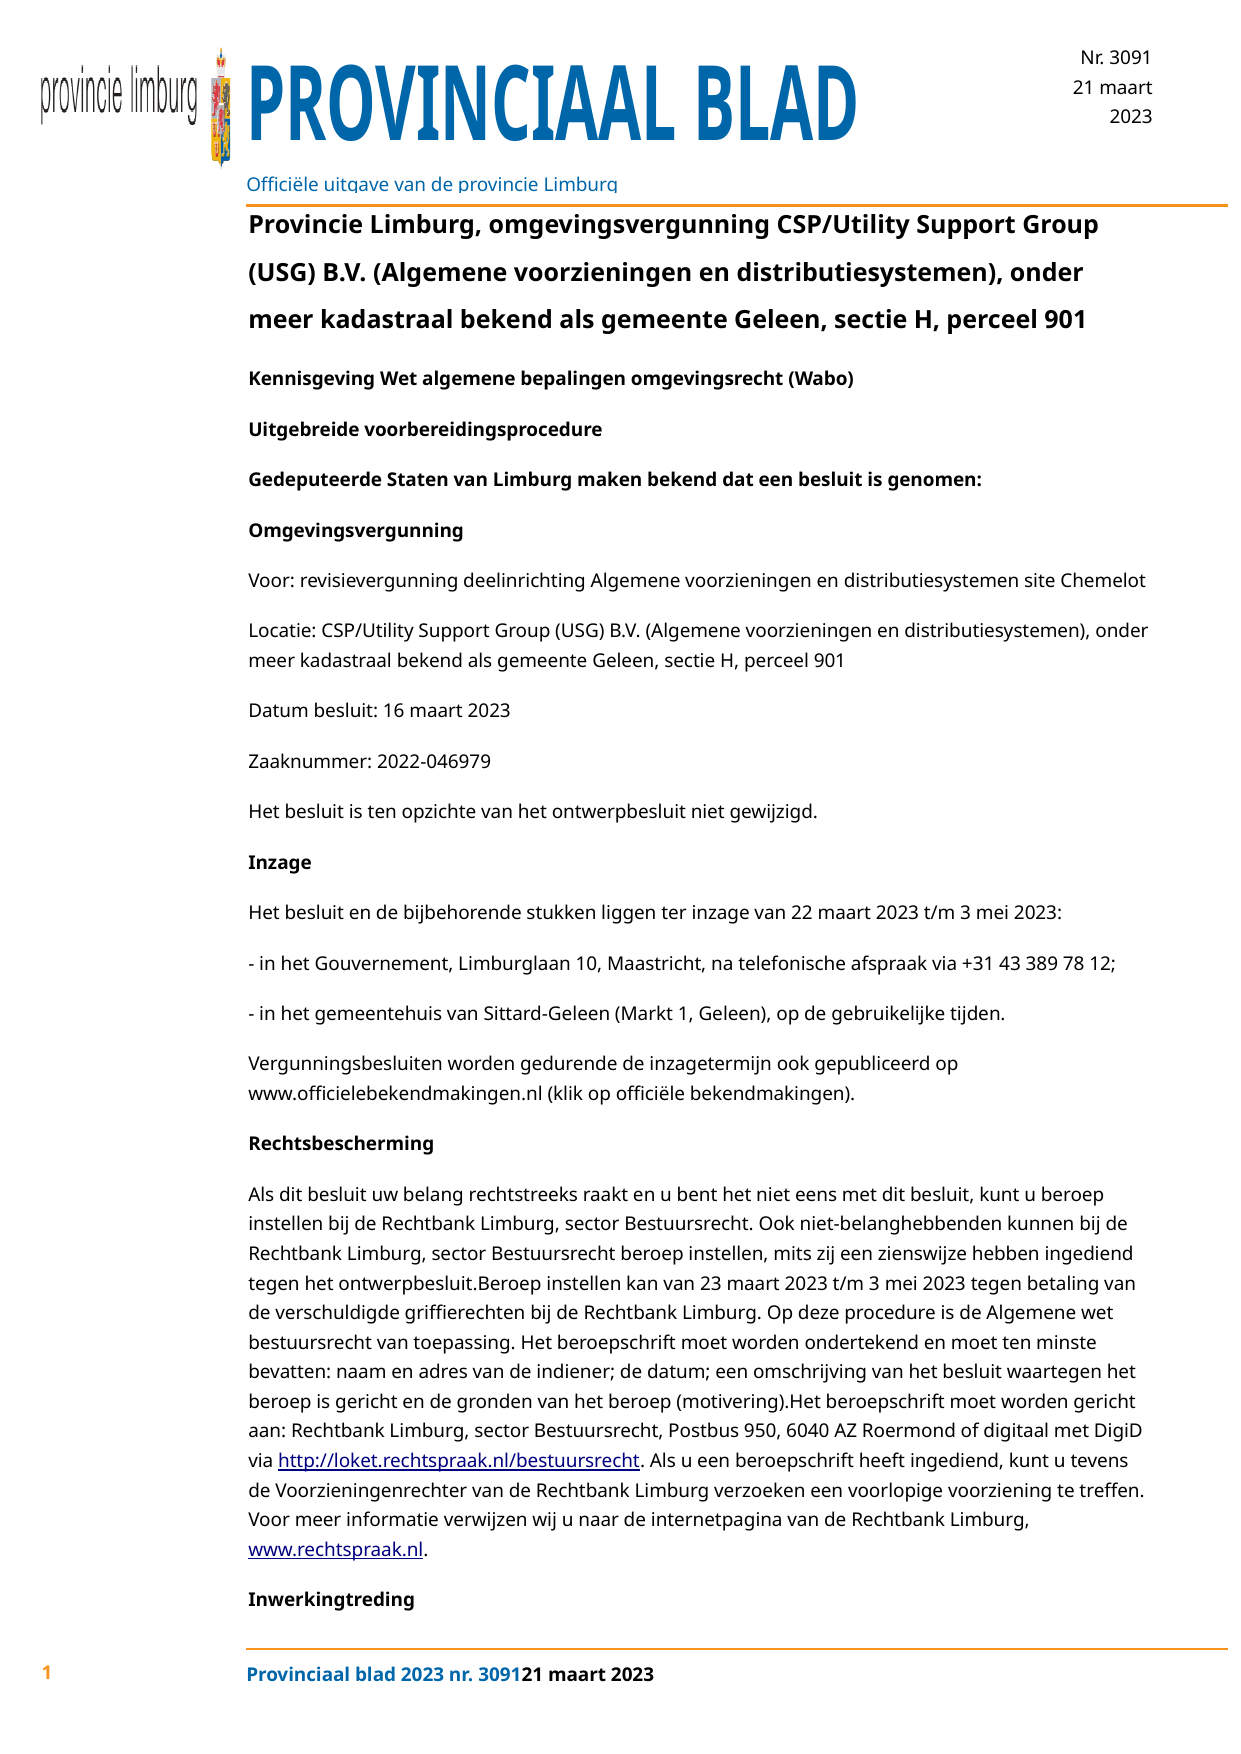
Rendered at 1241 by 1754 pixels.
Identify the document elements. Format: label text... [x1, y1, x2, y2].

text Rechtsbescherming [248, 1131, 1152, 1156]
text Vergunningsbesluiten worden gedurende de inzagetermijn ook gepubliceerd op www.officielebekendmakingen.nl (klik op officiële bekendmakingen). [248, 1051, 1152, 1106]
text Kennisgeving Wet algemene bepalingen omgevingsrecht (Wabo) [248, 366, 1152, 391]
text Als dit besluit uw belang rechtstreeks raakt en u bent het niet eens met dit besluit, kunt u beroep instellen bij de Rechtbank Limburg, sector Bestuursrecht. Ook niet-belanghebbenden kunnen bij de Rechtbank Limburg, sector Bestuursrecht beroep instellen, mits zij een zienswijze hebben ingediend tegen het ontwerpbesluit.Beroep instellen kan van 23 maart 2023 t/m 3 mei 2023 tegen betaling van de verschuldigde griffierechten bij de Rechtbank Limburg. Op deze procedure is de Algemene wet bestuursrecht van toepassing. Het beroepschrift moet worden ondertekend en moet ten minste bevatten: naam en adres van de indiener; de datum; een omschrijving van het besluit waartegen het beroep is gericht en de gronden van het beroep (motivering).Het beroepschrift moet worden gericht aan: Rechtbank Limburg, sector Bestuursrecht, Postbus 950, 6040 AZ Roermond of digitaal met DigiD via http://loket.rechtspraak.nl/bestuursrecht. Als u een beroepschrift heeft ingediend, kunt u tevens de Voorzieningenrechter van de Rechtbank Limburg verzoeken een voorlopige voorziening te treffen. Voor meer informatie verwijzen wij u naar de internetpagina van de Rechtbank Limburg, www.rechtspraak.nl. [248, 1181, 1152, 1562]
text - in het Gouvernement, Limburglaan 10, Maastricht, na telefonische afspraak via +31 43 389 78 12; [248, 950, 1152, 975]
text Zaaknummer: 2022-046979 [248, 748, 1152, 774]
text Het besluit en de bijbehorende stukken liggen ter inzage van 22 maart 2023 t/m 3 mei 2023: [248, 899, 1152, 925]
text Het besluit is ten opzichte van het ontwerpbesluit niet gewijzigd. [248, 798, 1152, 824]
text Voor: revisievergunning deelinrichting Algemene voorzieningen en distributiesystemen site Chemelot [248, 567, 1152, 593]
picture [41, 47, 231, 172]
text Gedeputeerde Staten van Limburg maken bekend dat een besluit is genomen: [248, 466, 1152, 492]
text Datum besluit: 16 maart 2023 [248, 698, 1152, 723]
text Uitgebreide voorbereidingsprocedure [248, 416, 1152, 442]
text Locatie: CSP/Utility Support Group (USG) B.V. (Algemene voorzieningen en distributiesystemen), onder meer kadastraal bekend als gemeente Geleen, sectie H, perceel 901 [248, 618, 1152, 673]
text - in het gemeentehuis van Sittard-Geleen (Markt 1, Geleen), op de gebruikelijke tijden. [248, 1000, 1152, 1026]
text Inzage [248, 849, 1152, 874]
text Provincie Limburg, omgevingsvergunning CSP/Utility Support Group (USG) B.V. (Algemene voorzieningen en distributiesystemen), onder meer kadastraal bekend als gemeente Geleen, sectie H, perceel 901 [248, 207, 1152, 336]
text Omgevingsvergunning [248, 517, 1152, 542]
text Inwerkingtreding [248, 1586, 1152, 1612]
